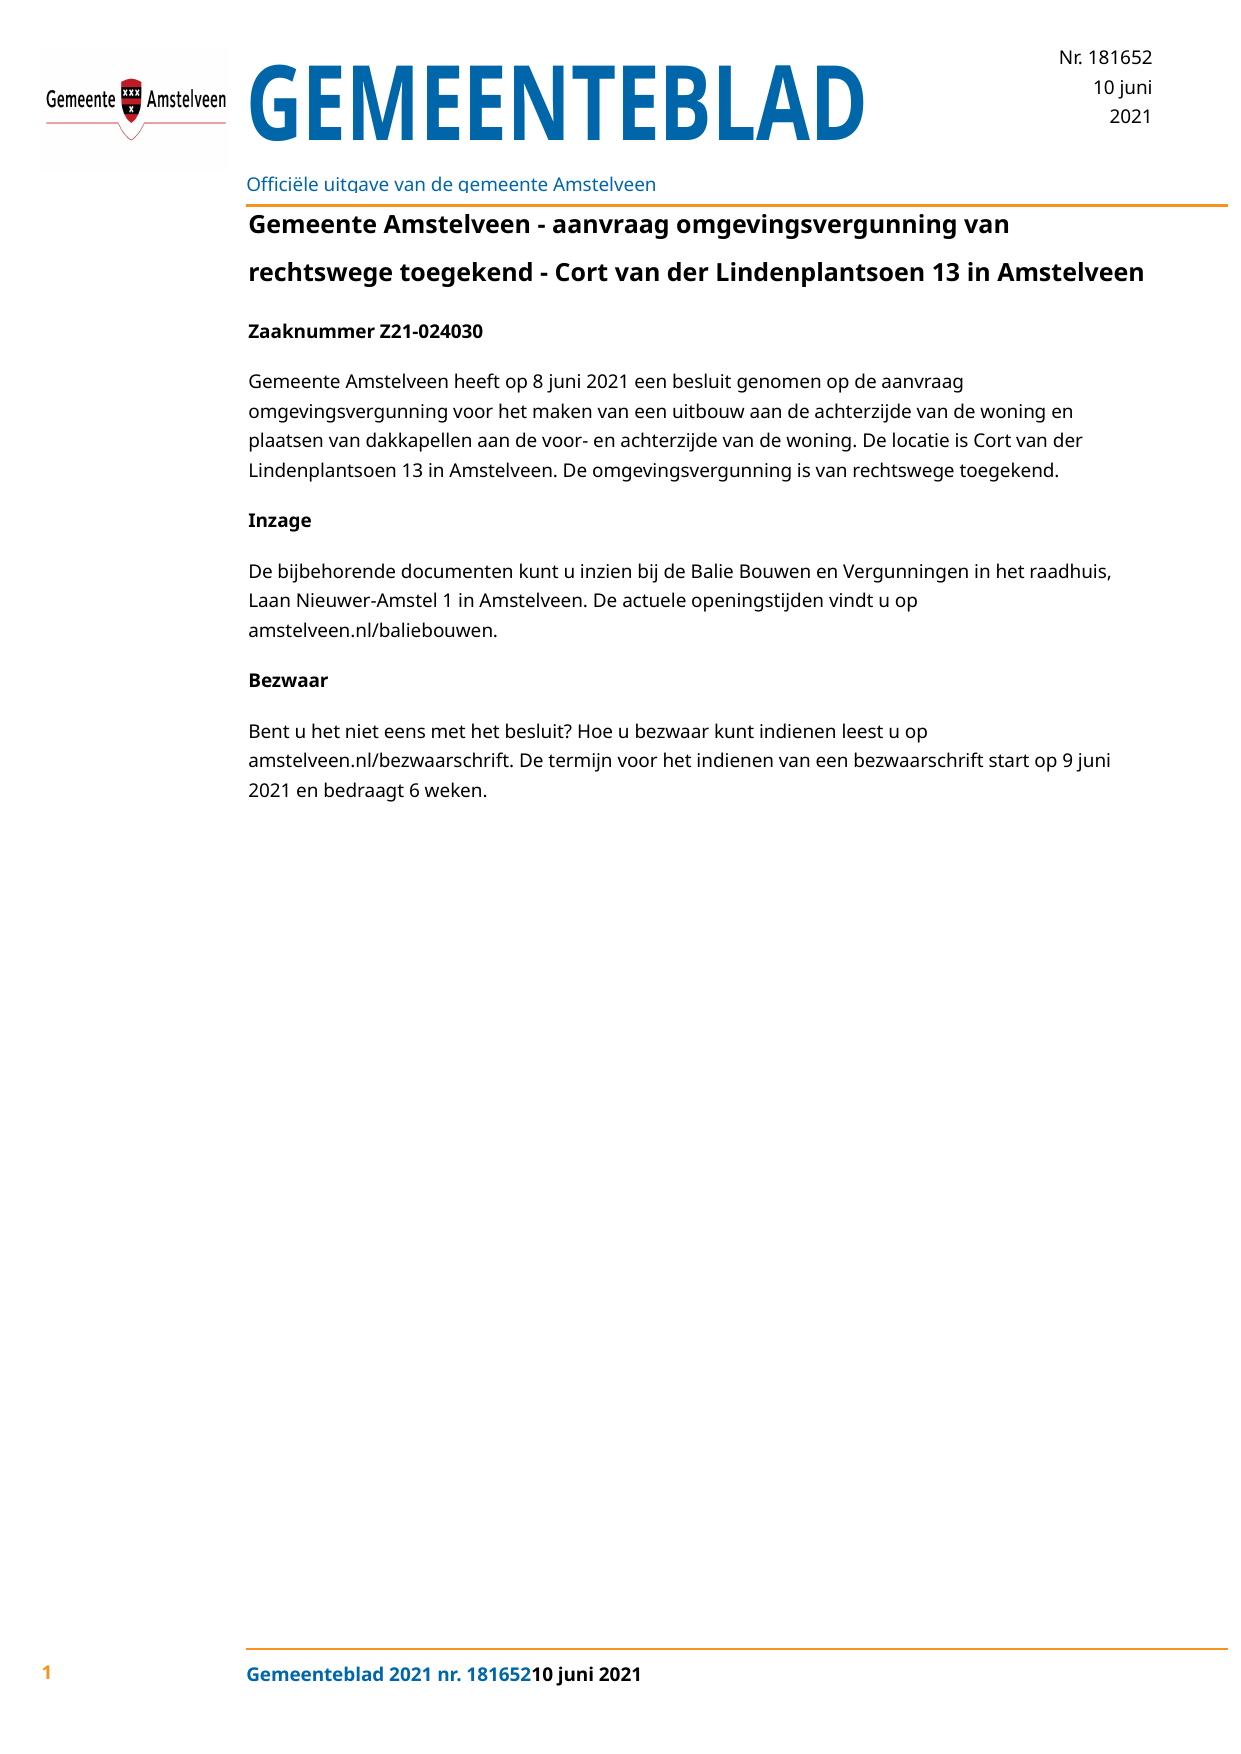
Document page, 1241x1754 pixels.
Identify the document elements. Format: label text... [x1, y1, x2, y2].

text Gemeente Amstelveen heeft op 8 juni 2021 een besluit genomen op de aanvraag omgevingsvergunning voor het maken van een uitbouw aan de achterzijde van de woning en plaatsen van dakkapellen aan de voor- en achterzijde van de woning. De locatie is Cort van der Lindenplantsoen 13 in Amstelveen. De omgevingsvergunning is van rechtswege toegekend. [248, 368, 1152, 483]
text Zaaknummer Z21-024030 [248, 318, 1152, 344]
text Bezwaar [248, 667, 1152, 693]
text De bijbehorende documenten kunt u inzien bij de Balie Bouwen en Vergunningen in het raadhuis, Laan Nieuwer-Amstel 1 in Amstelveen. De actuele openingstijden vindt u op amstelveen.nl/baliebouwen. [248, 558, 1152, 643]
text Gemeente Amstelveen - aanvraag omgevingsvergunning van rechtswege toegekend - Cort van der Lindenplantsoen 13 in Amstelveen [248, 207, 1152, 288]
picture [41, 47, 231, 172]
text Bent u het niet eens met het besluit? Hoe u bezwaar kunt indienen leest u op amstelveen.nl/bezwaarschrift. De termijn voor het indienen van een bezwaarschrift start op 9 juni 2021 en bedraagt 6 weken. [248, 718, 1152, 803]
text Inzage [248, 507, 1152, 533]
